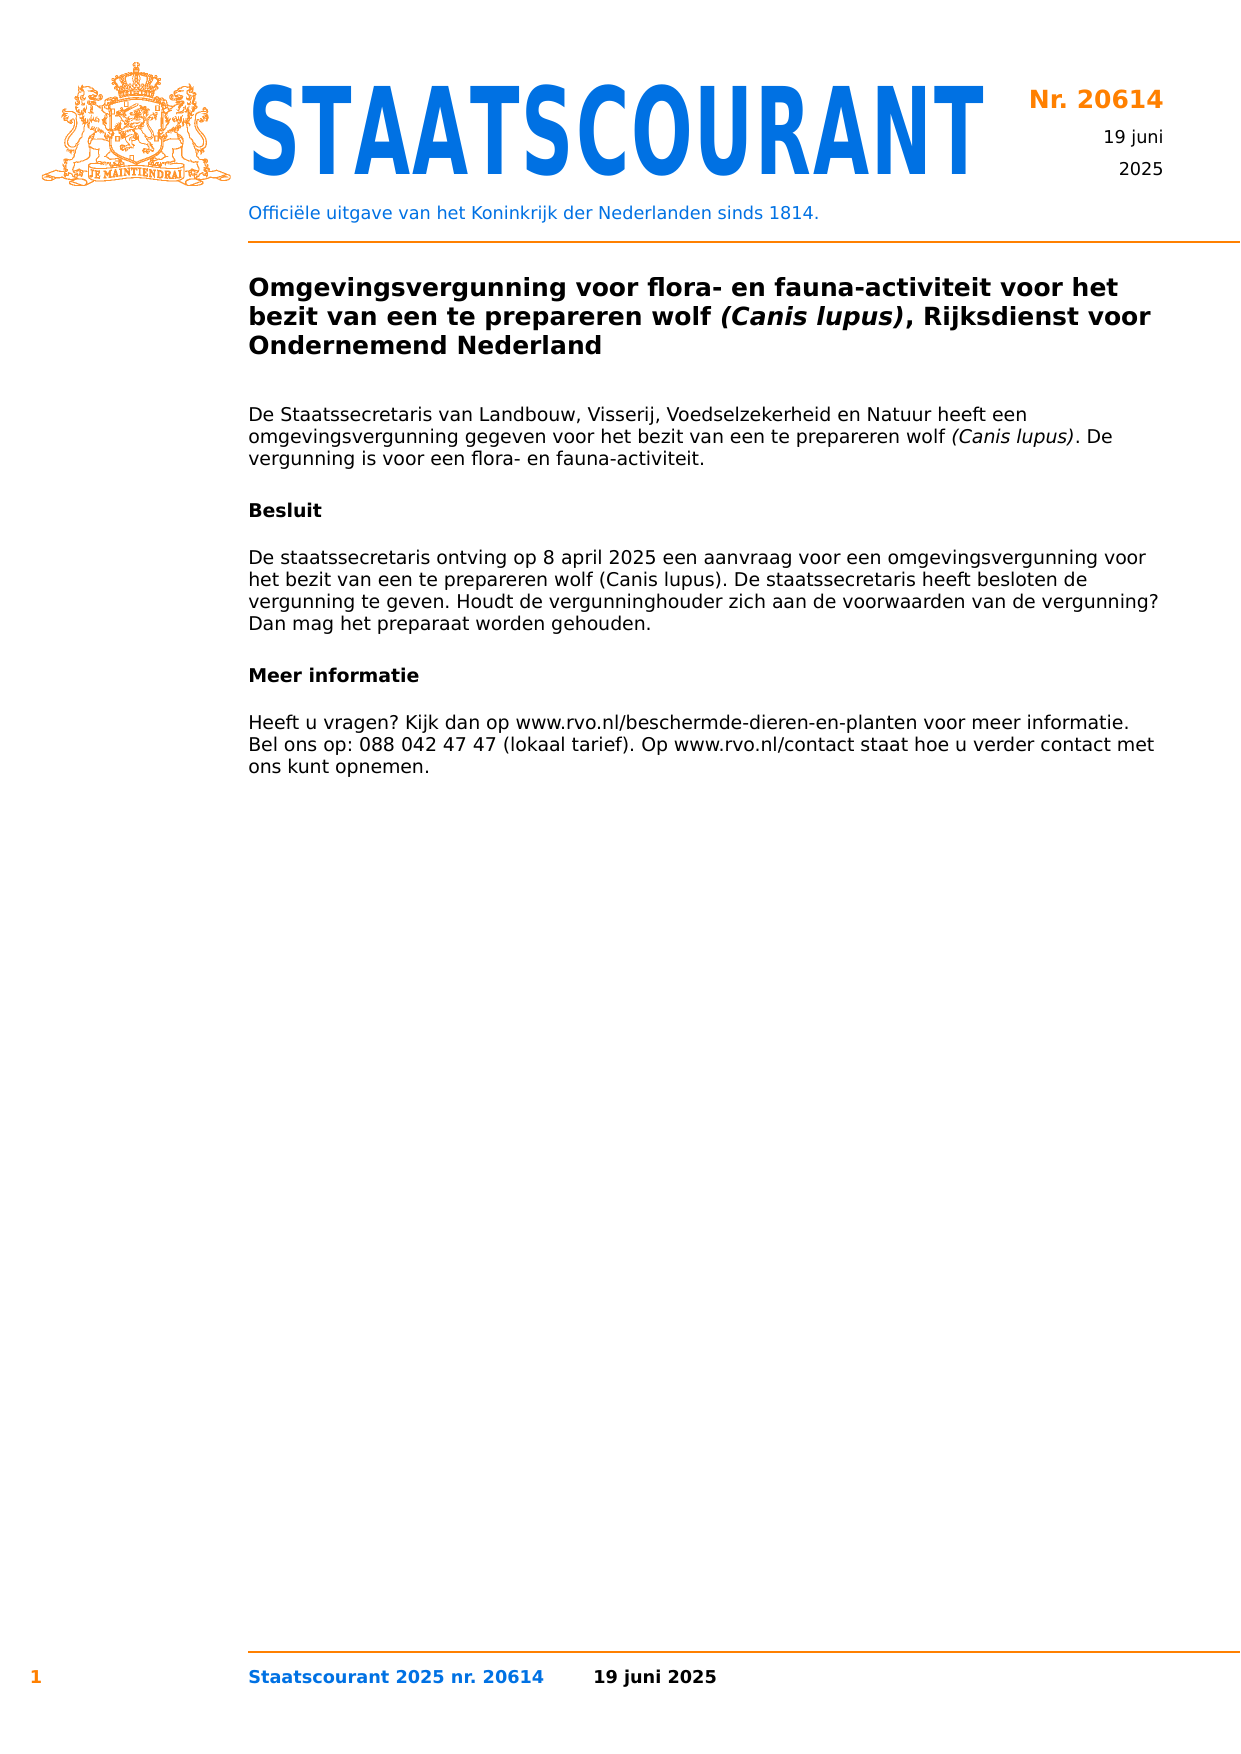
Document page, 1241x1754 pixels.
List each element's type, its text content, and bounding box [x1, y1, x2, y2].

table_header STAATSCOURANT [248, 62, 998, 203]
subtitle Omgevingsvergunning voor flora- en fauna-activiteit voor het bezit van een te prepareren wolf (Canis lupus), Rijksdienst voor Ondernemend Nederland [248, 273, 1163, 361]
subtitle Meer informatie [248, 665, 1163, 687]
table_header Nr. 20614 [998, 62, 1240, 121]
text Heeft u vragen? Kijk dan op www.rvo.nl/beschermde-dieren-en-planten voor meer informatie. Bel ons op: 088 042 47 47 (lokaal tarief). Op www.rvo.nl/contact staat hoe u verder contact met ons kunt opnemen. [248, 712, 1163, 778]
table_cell 2025 [998, 153, 1240, 203]
subtitle Besluit [248, 500, 1163, 522]
text De Staatssecretaris van Landbouw, Visserij, Voedselzekerheid en Natuur heeft een omgevingsvergunning gegeven voor het bezit van een te prepareren wolf (Canis lupus). De vergunning is voor een flora- en fauna-activiteit. [248, 404, 1163, 470]
table_cell Officiële uitgave van het Koninkrijk der Nederlanden sinds 1814. [248, 203, 1240, 241]
table_cell 19 juni [998, 121, 1240, 153]
picture [41, 62, 231, 186]
text De staatssecretaris ontving op 8 april 2025 een aanvraag voor een omgevingsvergunning voor het bezit van een te prepareren wolf (Canis lupus). De staatssecretaris heeft besloten de vergunning te geven. Houdt de vergunninghouder zich aan de voorwaarden van de vergunning? Dan mag het preparaat worden gehouden. [248, 547, 1163, 635]
table_header [25, 62, 248, 241]
